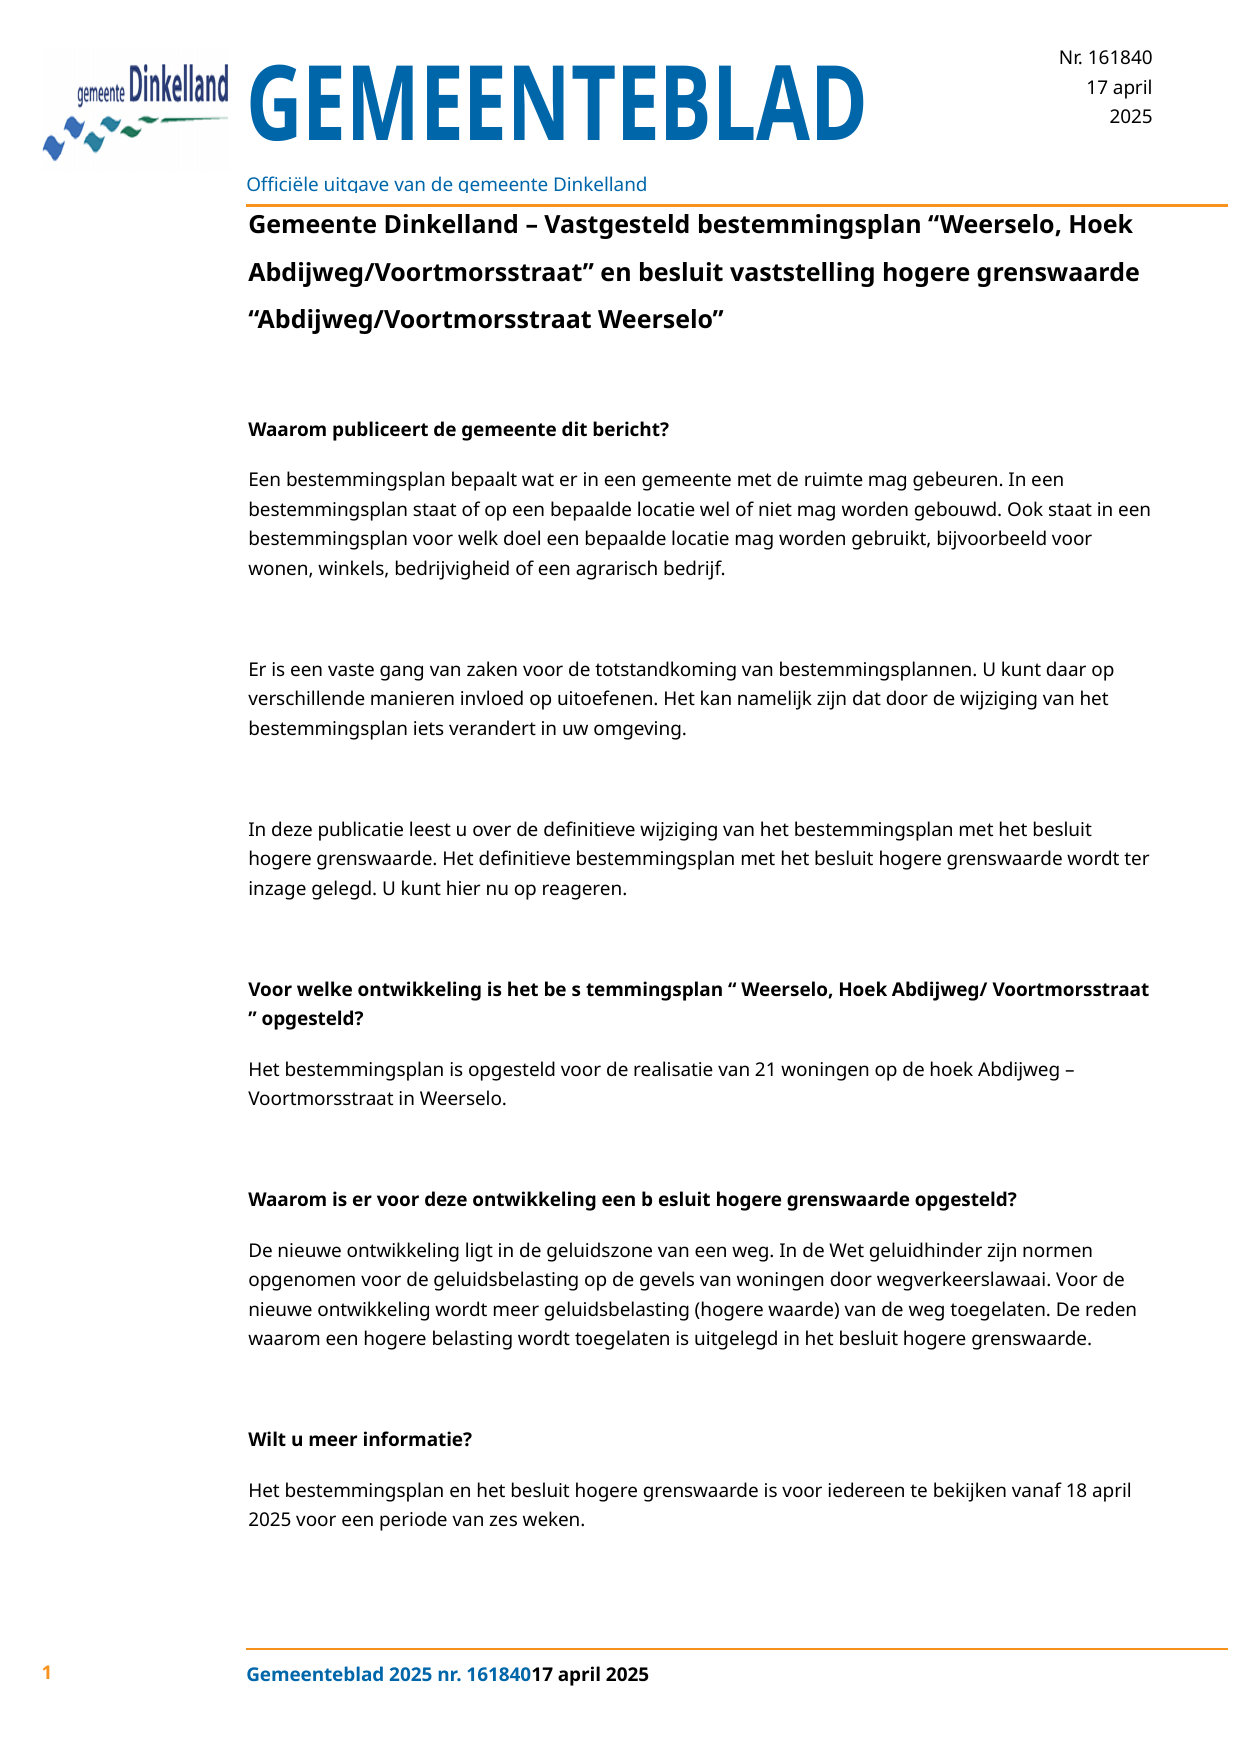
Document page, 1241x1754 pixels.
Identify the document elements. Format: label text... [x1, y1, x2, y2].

text Het bestemmingsplan is opgesteld voor de realisatie van 21 woningen op de hoek Abdijweg – Voortmorsstraat in Weerselo. [248, 1056, 1152, 1111]
text Het bestemmingsplan en het besluit hogere grenswaarde is voor iedereen te bekijken vanaf 18 april 2025 voor een periode van zes weken. [248, 1477, 1152, 1532]
text Waarom publiceert de gemeente dit bericht? [248, 416, 1152, 442]
text Waarom is er voor deze ontwikkeling een b esluit hogere grenswaarde opgesteld? [248, 1186, 1152, 1212]
text Er is een vaste gang van zaken voor de totstandkoming van bestemmingsplannen. U kunt daar op verschillende manieren invloed op uitoefenen. Het kan namelijk zijn dat door de wijziging van het bestemmingsplan iets verandert in uw omgeving. [248, 656, 1152, 741]
text Wilt u meer informatie? [248, 1426, 1152, 1452]
text In deze publicatie leest u over de definitieve wijziging van het bestemmingsplan met het besluit hogere grenswaarde. Het definitieve bestemmingsplan met het besluit hogere grenswaarde wordt ter inzage gelegd. U kunt hier nu op reageren. [248, 816, 1152, 901]
text Voor welke ontwikkeling is het be s temmingsplan “ Weerselo, Hoek Abdijweg/ Voortmorsstraat ” opgesteld? [248, 976, 1152, 1031]
text Een bestemmingsplan bepaalt wat er in een gemeente met de ruimte mag gebeuren. In een bestemmingsplan staat of op een bepaalde locatie wel of niet mag worden gebouwd. Ook staat in een bestemmingsplan voor welk doel een bepaalde locatie mag worden gebruikt, bijvoorbeeld voor wonen, winkels, bedrijvigheid of een agrarisch bedrijf. [248, 466, 1152, 581]
picture [41, 47, 231, 172]
text De nieuwe ontwikkeling ligt in de geluidszone van een weg. In de Wet geluidhinder zijn normen opgenomen voor de geluidsbelasting op de gevels van woningen door wegverkeerslawaai. Voor de nieuwe ontwikkeling wordt meer geluidsbelasting (hogere waarde) van de weg toegelaten. De reden waarom een hogere belasting wordt toegelaten is uitgelegd in het besluit hogere grenswaarde. [248, 1237, 1152, 1351]
text Gemeente Dinkelland – Vastgesteld bestemmingsplan “Weerselo, Hoek Abdijweg/Voortmorsstraat” en besluit vaststelling hogere grenswaarde “Abdijweg/Voortmorsstraat Weerselo” [248, 207, 1152, 336]
